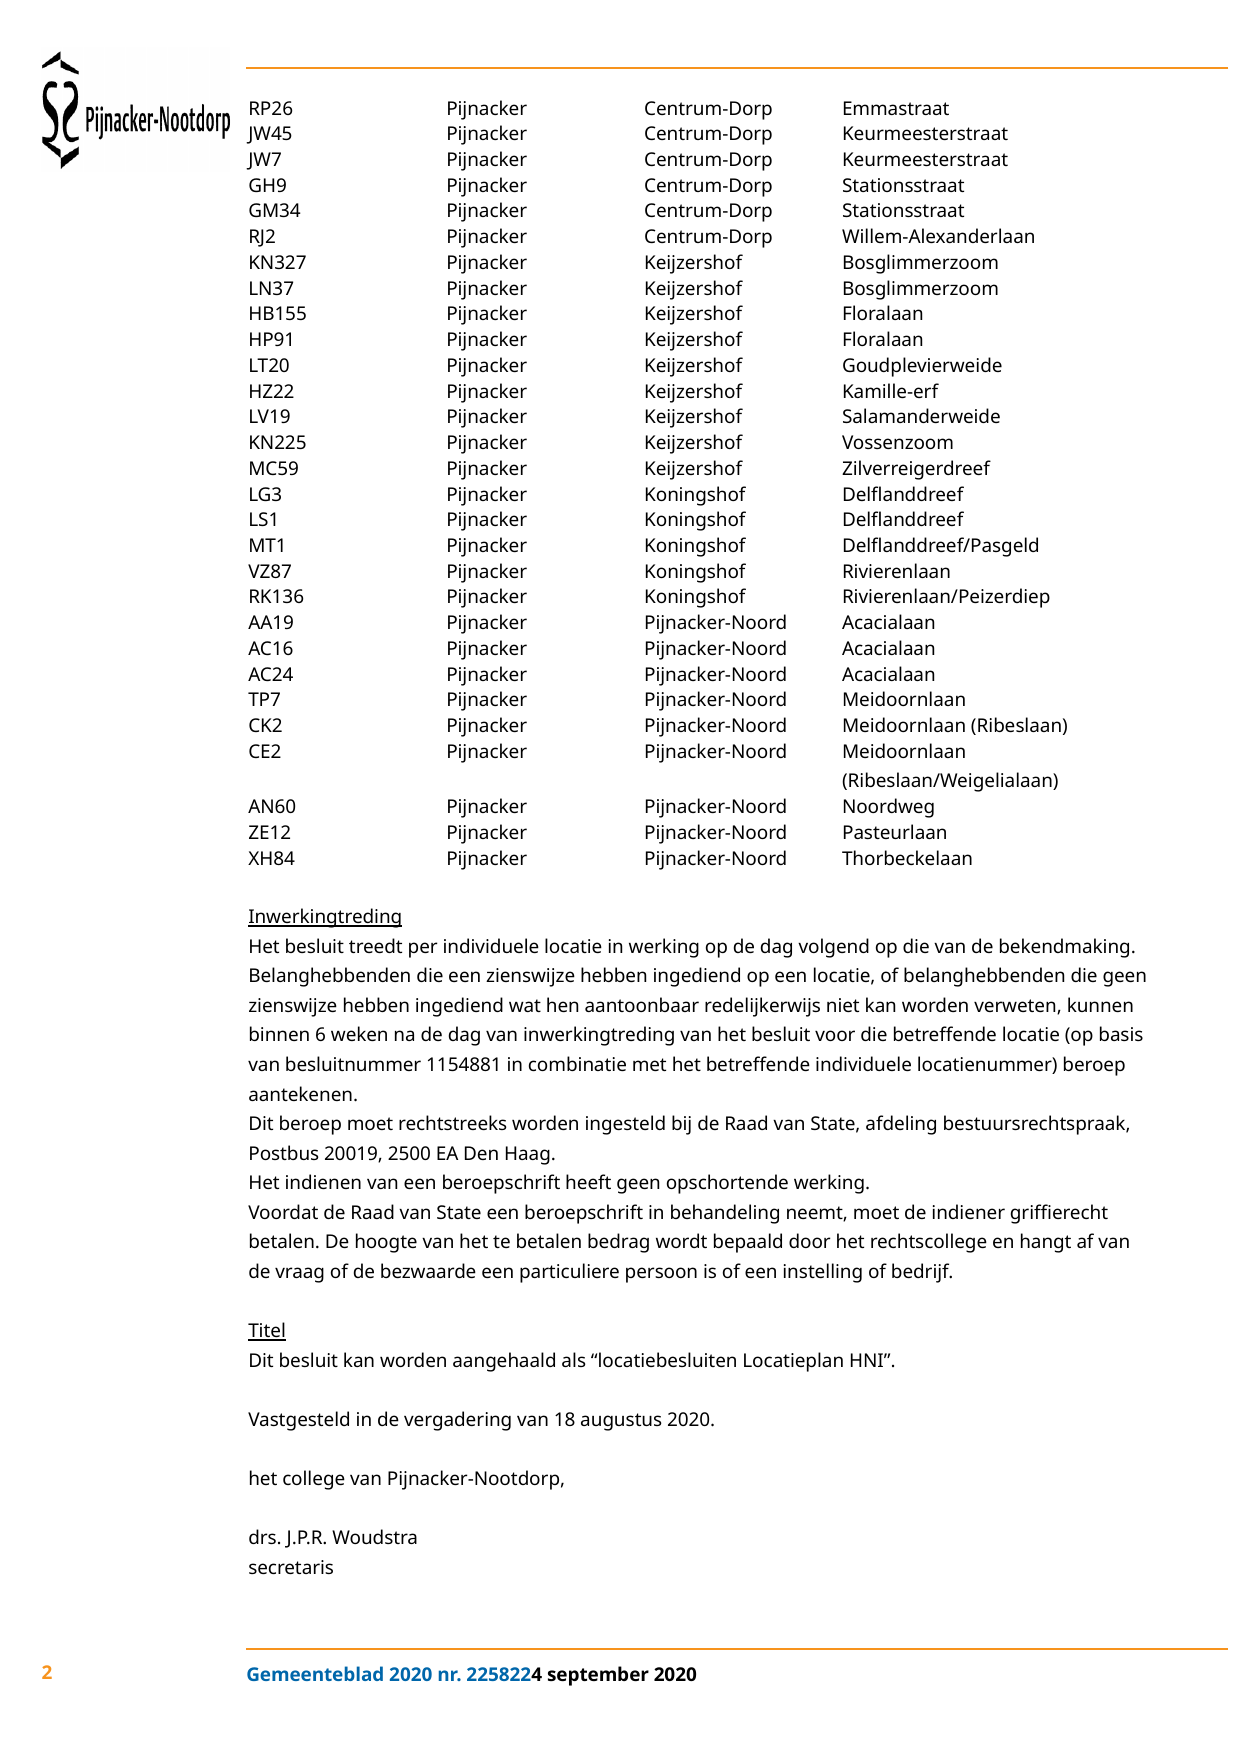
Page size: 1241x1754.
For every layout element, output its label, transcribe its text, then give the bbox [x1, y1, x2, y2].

table_cell AC16 [248, 635, 446, 661]
table_cell LN37 [248, 275, 446, 301]
table_cell Pijnacker [446, 352, 644, 378]
table_cell Pijnacker [446, 404, 644, 429]
text Titel [248, 1317, 1152, 1343]
table_cell Koningshof [644, 558, 842, 584]
table_cell Koningshof [644, 584, 842, 609]
table_cell MT1 [248, 532, 446, 558]
table_cell Pijnacker [446, 506, 644, 532]
table_cell Noordweg [842, 793, 1152, 819]
table_cell AN60 [248, 793, 446, 819]
table_cell Acacialaan [842, 609, 1152, 635]
table_cell Zilverreigerdreef [842, 455, 1152, 481]
table_cell Pijnacker [446, 429, 644, 455]
table_cell Koningshof [644, 506, 842, 532]
table_cell Keijzershof [644, 249, 842, 275]
table_cell MC59 [248, 455, 446, 481]
table_cell Koningshof [644, 532, 842, 558]
picture [41, 47, 231, 172]
table_cell Pijnacker-Noord [644, 738, 842, 793]
table_cell GM34 [248, 198, 446, 223]
table_cell Koningshof [644, 481, 842, 506]
table_cell Pijnacker [446, 793, 644, 819]
text Vastgesteld in de vergadering van 18 augustus 2020. [248, 1406, 1152, 1432]
table_cell Pijnacker [446, 121, 644, 146]
table_cell Pijnacker-Noord [644, 793, 842, 819]
table_cell Pijnacker [446, 661, 644, 687]
table_cell Centrum-Dorp [644, 95, 842, 121]
table_cell Bosglimmerzoom [842, 249, 1152, 275]
table_cell TP7 [248, 687, 446, 712]
table_cell Centrum-Dorp [644, 146, 842, 172]
table_cell Pijnacker [446, 95, 644, 121]
table_cell Pijnacker-Noord [644, 687, 842, 712]
table_cell LT20 [248, 352, 446, 378]
table_cell Pijnacker [446, 609, 644, 635]
table_cell Keurmeesterstraat [842, 146, 1152, 172]
text Belanghebbenden die een zienswijze hebben ingediend op een locatie, of belanghebbenden die geen zienswijze hebben ingediend wat hen aantoonbaar redelijkerwijs niet kan worden verweten, kunnen binnen 6 weken na de dag van inwerkingtreding van het besluit voor die betreffende locatie (op basis van besluitnummer 1154881 in combinatie met het betreffende individuele locatienummer) beroep aantekenen. [248, 962, 1152, 1107]
table_cell Pijnacker [446, 249, 644, 275]
table_cell Pijnacker [446, 326, 644, 352]
table_cell Pijnacker [446, 455, 644, 481]
table_cell AC24 [248, 661, 446, 687]
table_cell Bosglimmerzoom [842, 275, 1152, 301]
table_cell LG3 [248, 481, 446, 506]
table_cell Floralaan [842, 301, 1152, 326]
table_cell Delflanddreef/Pasgeld [842, 532, 1152, 558]
table_cell Vossenzoom [842, 429, 1152, 455]
table_cell Pijnacker [446, 819, 644, 845]
text Dit beroep moet rechtstreeks worden ingesteld bij de Raad van State, afdeling bestuursrechtspraak, Postbus 20019, 2500 EA Den Haag. [248, 1110, 1152, 1166]
table_cell Salamanderweide [842, 404, 1152, 429]
table_cell Stationsstraat [842, 172, 1152, 198]
table_cell Centrum-Dorp [644, 198, 842, 223]
table_cell Pijnacker-Noord [644, 819, 842, 845]
table_cell Floralaan [842, 326, 1152, 352]
table_cell Delflanddreef [842, 481, 1152, 506]
table_cell Pijnacker [446, 481, 644, 506]
table_cell Delflanddreef [842, 506, 1152, 532]
table_cell Pijnacker [446, 584, 644, 609]
table_cell RP26 [248, 95, 446, 121]
text Het besluit treedt per individuele locatie in werking op de dag volgend op die van de bekendmaking. [248, 933, 1152, 959]
table_cell Kamille-erf [842, 378, 1152, 403]
table_cell Centrum-Dorp [644, 121, 842, 146]
table_cell CE2 [248, 738, 446, 793]
table_cell HB155 [248, 301, 446, 326]
table_cell Pijnacker [446, 198, 644, 223]
table_cell Centrum-Dorp [644, 172, 842, 198]
text Dit besluit kan worden aangehaald als “locatiebesluiten Locatieplan HNI”. [248, 1347, 1152, 1373]
text drs. J.P.R. Woudstra [248, 1524, 1152, 1550]
text secretaris [248, 1554, 1152, 1580]
table_cell HZ22 [248, 378, 446, 403]
table_cell LS1 [248, 506, 446, 532]
table_cell Pijnacker-Noord [644, 661, 842, 687]
table_cell Keurmeesterstraat [842, 121, 1152, 146]
table_cell Keijzershof [644, 429, 842, 455]
table_cell Rivierenlaan/Peizerdiep [842, 584, 1152, 609]
table_cell JW45 [248, 121, 446, 146]
table_cell Keijzershof [644, 455, 842, 481]
table_cell Willem-Alexanderlaan [842, 224, 1152, 249]
text Het indienen van een beroepschrift heeft geen opschortende werking. [248, 1169, 1152, 1195]
table_cell Pijnacker [446, 532, 644, 558]
table_cell Emmastraat [842, 95, 1152, 121]
table_cell Pijnacker [446, 738, 644, 793]
table_cell Keijzershof [644, 378, 842, 403]
table_cell Keijzershof [644, 301, 842, 326]
table_cell Meidoornlaan [842, 687, 1152, 712]
table_cell Keijzershof [644, 352, 842, 378]
table_cell ZE12 [248, 819, 446, 845]
table_cell Pijnacker [446, 172, 644, 198]
table_cell HP91 [248, 326, 446, 352]
table_cell Pijnacker [446, 146, 644, 172]
table_cell Meidoornlaan (Ribeslaan) [842, 712, 1152, 738]
table_cell Pijnacker [446, 224, 644, 249]
table_cell Pijnacker [446, 378, 644, 403]
table_cell Pijnacker-Noord [644, 845, 842, 871]
table_cell Pijnacker [446, 301, 644, 326]
table_cell Pijnacker [446, 275, 644, 301]
table_cell Stationsstraat [842, 198, 1152, 223]
table_cell RJ2 [248, 224, 446, 249]
table_cell Pijnacker [446, 687, 644, 712]
table_cell CK2 [248, 712, 446, 738]
table_cell RK136 [248, 584, 446, 609]
table_cell Pijnacker-Noord [644, 609, 842, 635]
table_cell Centrum-Dorp [644, 224, 842, 249]
table_cell KN327 [248, 249, 446, 275]
table_cell VZ87 [248, 558, 446, 584]
table_cell Keijzershof [644, 275, 842, 301]
table_cell JW7 [248, 146, 446, 172]
table_cell Pijnacker-Noord [644, 635, 842, 661]
table_cell Keijzershof [644, 404, 842, 429]
text het college van Pijnacker-Nootdorp, [248, 1465, 1152, 1491]
table_cell Thorbeckelaan [842, 845, 1152, 871]
table_cell AA19 [248, 609, 446, 635]
table_cell Pasteurlaan [842, 819, 1152, 845]
table_cell KN225 [248, 429, 446, 455]
table_cell Pijnacker [446, 558, 644, 584]
table_cell Pijnacker [446, 635, 644, 661]
table_cell Acacialaan [842, 635, 1152, 661]
table_cell Keijzershof [644, 326, 842, 352]
table_cell Rivierenlaan [842, 558, 1152, 584]
text Voordat de Raad van State een beroepschrift in behandeling neemt, moet de indiener griffierecht betalen. De hoogte van het te betalen bedrag wordt bepaald door het rechtscollege en hangt af van de vraag of de bezwaarde een particuliere persoon is of een instelling of bedrijf. [248, 1199, 1152, 1284]
table_cell Pijnacker [446, 845, 644, 871]
table_cell Meidoornlaan (Ribeslaan/Weigelialaan) [842, 738, 1152, 793]
table_cell GH9 [248, 172, 446, 198]
table_cell Acacialaan [842, 661, 1152, 687]
table_cell XH84 [248, 845, 446, 871]
table_cell Goudplevierweide [842, 352, 1152, 378]
table_cell Pijnacker-Noord [644, 712, 842, 738]
table_cell Pijnacker [446, 712, 644, 738]
text Inwerkingtreding [248, 903, 1152, 929]
table_cell LV19 [248, 404, 446, 429]
